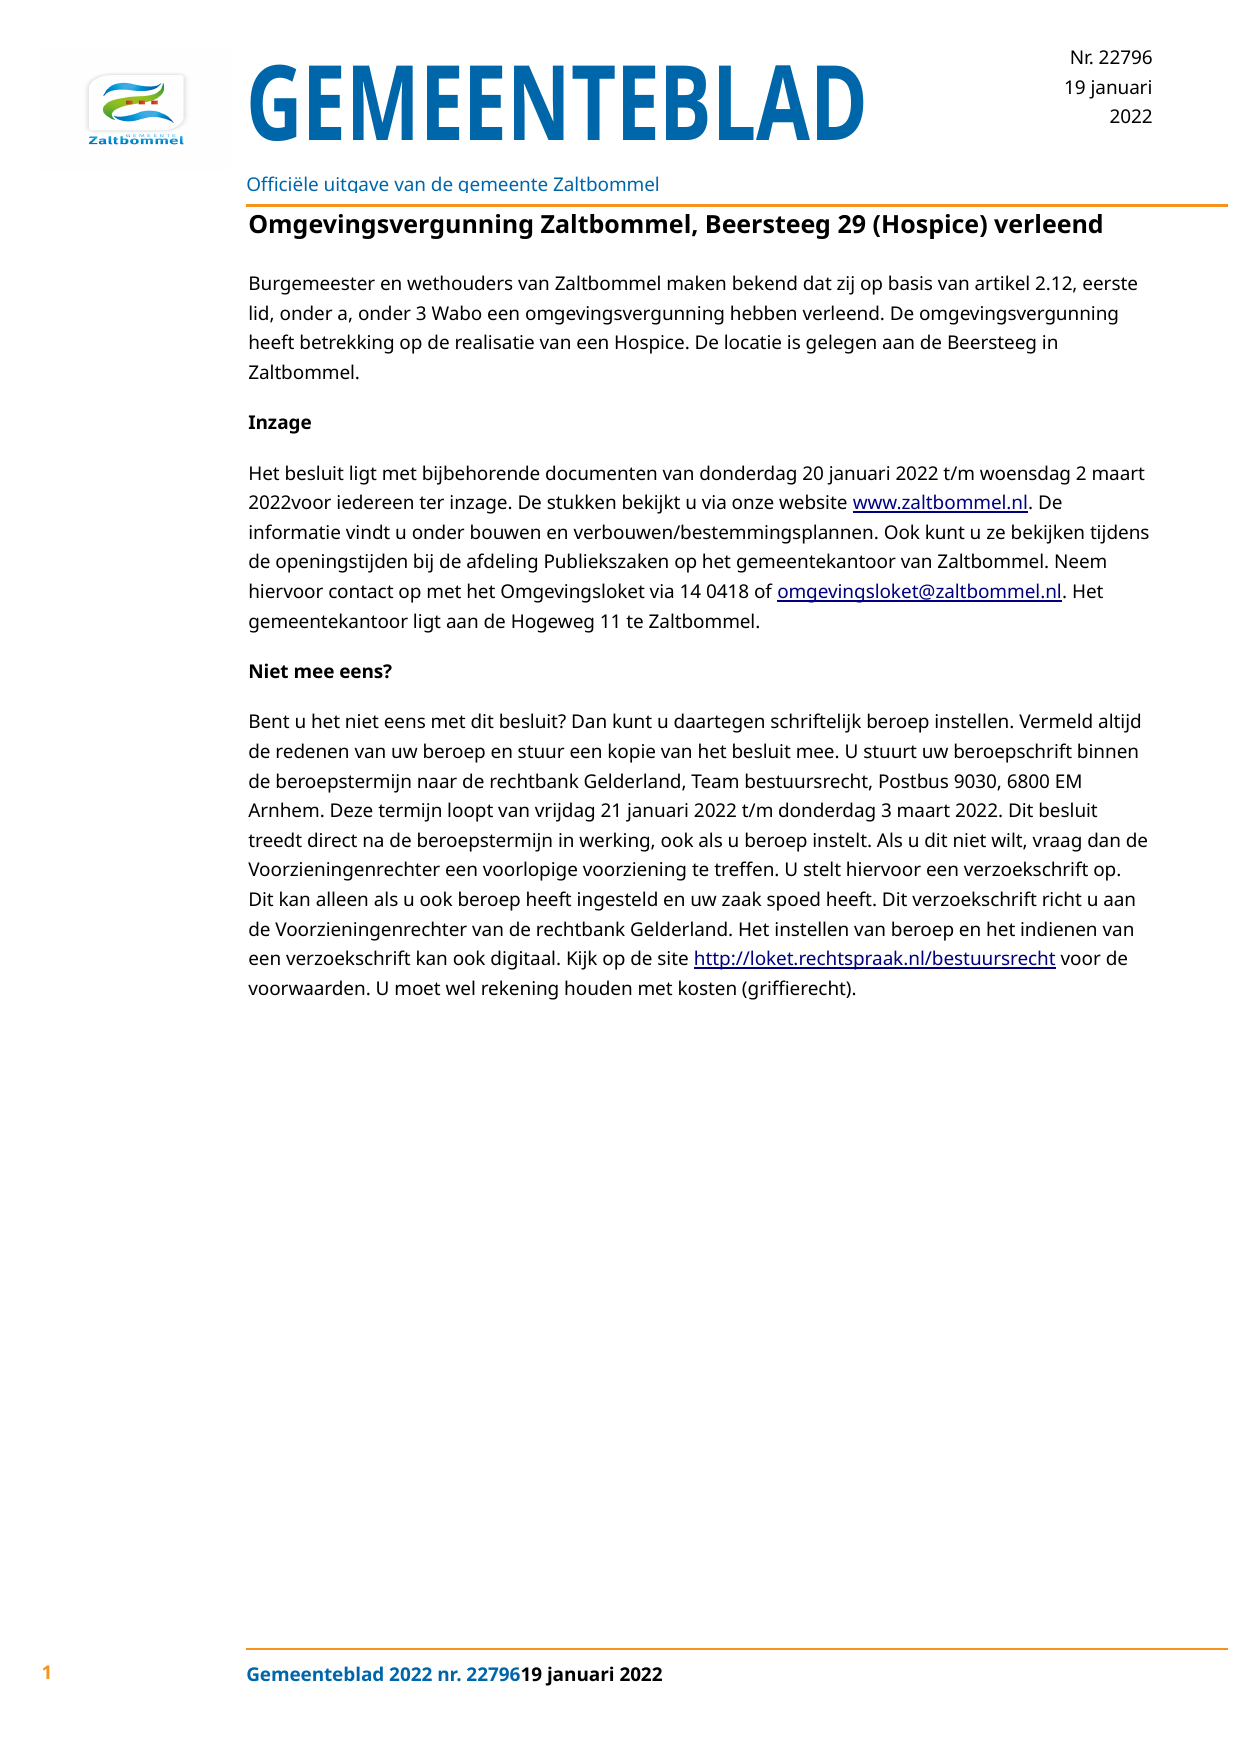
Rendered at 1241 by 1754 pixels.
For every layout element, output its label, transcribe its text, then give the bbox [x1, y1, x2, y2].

text Burgemeester en wethouders van Zaltbommel maken bekend dat zij op basis van artikel 2.12, eerste lid, onder a, onder 3 Wabo een omgevingsvergunning hebben verleend. De omgevingsvergunning heeft betrekking op de realisatie van een Hospice. De locatie is gelegen aan de Beersteeg in Zaltbommel. [248, 270, 1152, 385]
text Inzage [248, 409, 1152, 435]
text Omgevingsvergunning Zaltbommel, Beersteeg 29 (Hospice) verleend [248, 207, 1152, 241]
text Niet mee eens? [248, 658, 1152, 684]
text Het besluit ligt met bijbehorende documenten van donderdag 20 januari 2022 t/m woensdag 2 maart 2022voor iedereen ter inzage. De stukken bekijkt u via onze website www.zaltbommel.nl. De informatie vindt u onder bouwen en verbouwen/bestemmingsplannen. Ook kunt u ze bekijken tijdens de openingstijden bij de afdeling Publiekszaken op het gemeentekantoor van Zaltbommel. Neem hiervoor contact op met het Omgevingsloket via 14 0418 of omgevingsloket@zaltbommel.nl. Het gemeentekantoor ligt aan de Hogeweg 11 te Zaltbommel. [248, 460, 1152, 633]
picture [41, 47, 231, 172]
text Bent u het niet eens met dit besluit? Dan kunt u daartegen schriftelijk beroep instellen. Vermeld altijd de redenen van uw beroep en stuur een kopie van het besluit mee. U stuurt uw beroepschrift binnen de beroepstermijn naar de rechtbank Gelderland, Team bestuursrecht, Postbus 9030, 6800 EM Arnhem. Deze termijn loopt van vrijdag 21 januari 2022 t/m donderdag 3 maart 2022. Dit besluit treedt direct na de beroepstermijn in werking, ook als u beroep instelt. Als u dit niet wilt, vraag dan de Voorzieningenrechter een voorlopige voorziening te treffen. U stelt hiervoor een verzoekschrift op. Dit kan alleen als u ook beroep heeft ingesteld en uw zaak spoed heeft. Dit verzoekschrift richt u aan de Voorzieningenrechter van de rechtbank Gelderland. Het instellen van beroep en het indienen van een verzoekschrift kan ook digitaal. Kijk op de site http://loket.rechtspraak.nl/bestuursrecht voor de voorwaarden. U moet wel rekening houden met kosten (griffierecht). [248, 709, 1152, 1001]
